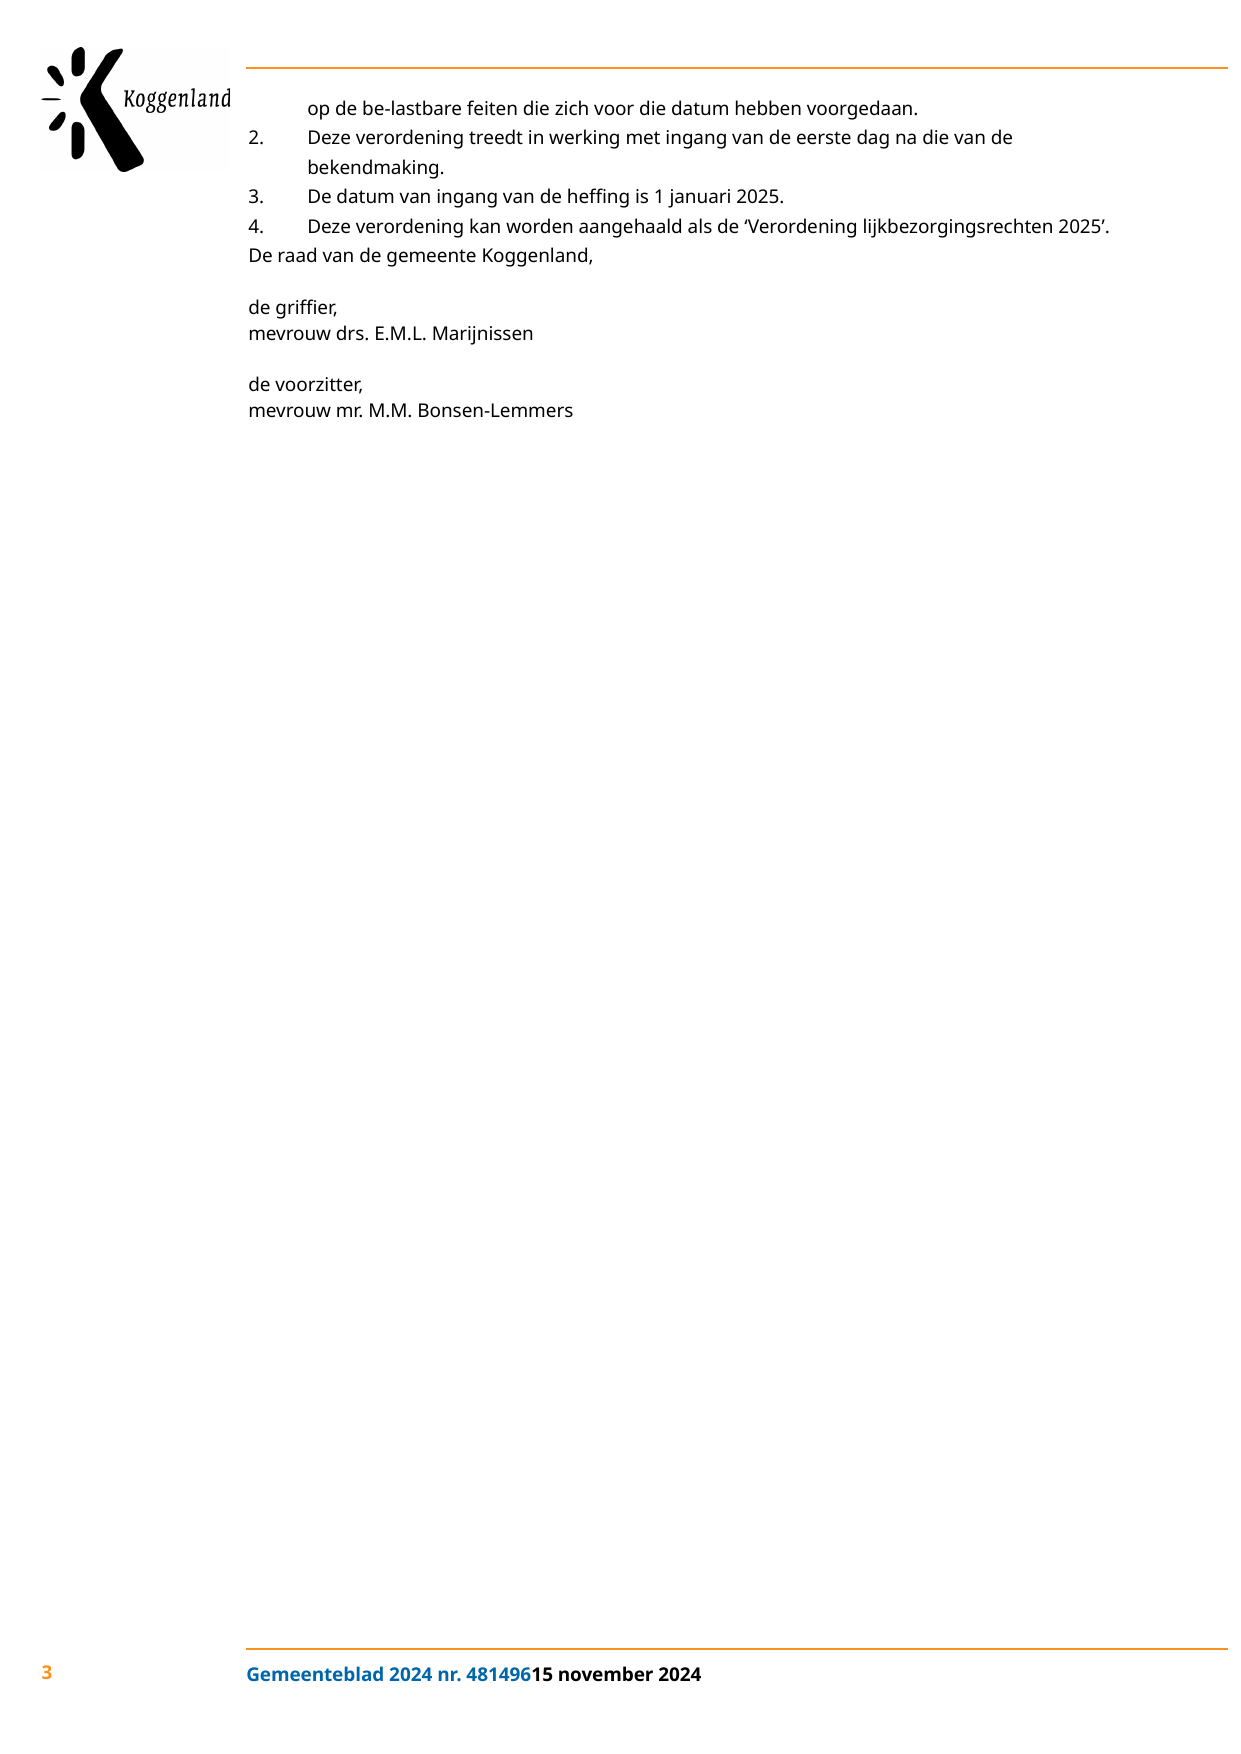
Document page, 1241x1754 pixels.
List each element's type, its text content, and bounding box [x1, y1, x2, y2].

text De raad van de gemeente Koggenland, [248, 243, 1152, 268]
text mevrouw mr. M.M. Bonsen-Lemmers [248, 397, 1152, 423]
list Deze verordening treedt in werking met ingang van de eerste dag na die van de bekendmaking. [248, 124, 1152, 180]
text de voorzitter, [248, 371, 1152, 397]
list Deze verordening kan worden aangehaald als de ‘Verordening lijkbezorgingsrechten 2025’. [248, 213, 1152, 239]
picture [41, 47, 231, 172]
text de griffier, [248, 294, 1152, 320]
text mevrouw drs. E.M.L. Marijnissen [248, 320, 1152, 346]
list De datum van ingang van de heffing is 1 januari 2025. [248, 183, 1152, 209]
list op de be-lastbare feiten die zich voor die datum hebben voorgedaan. [248, 95, 1152, 121]
